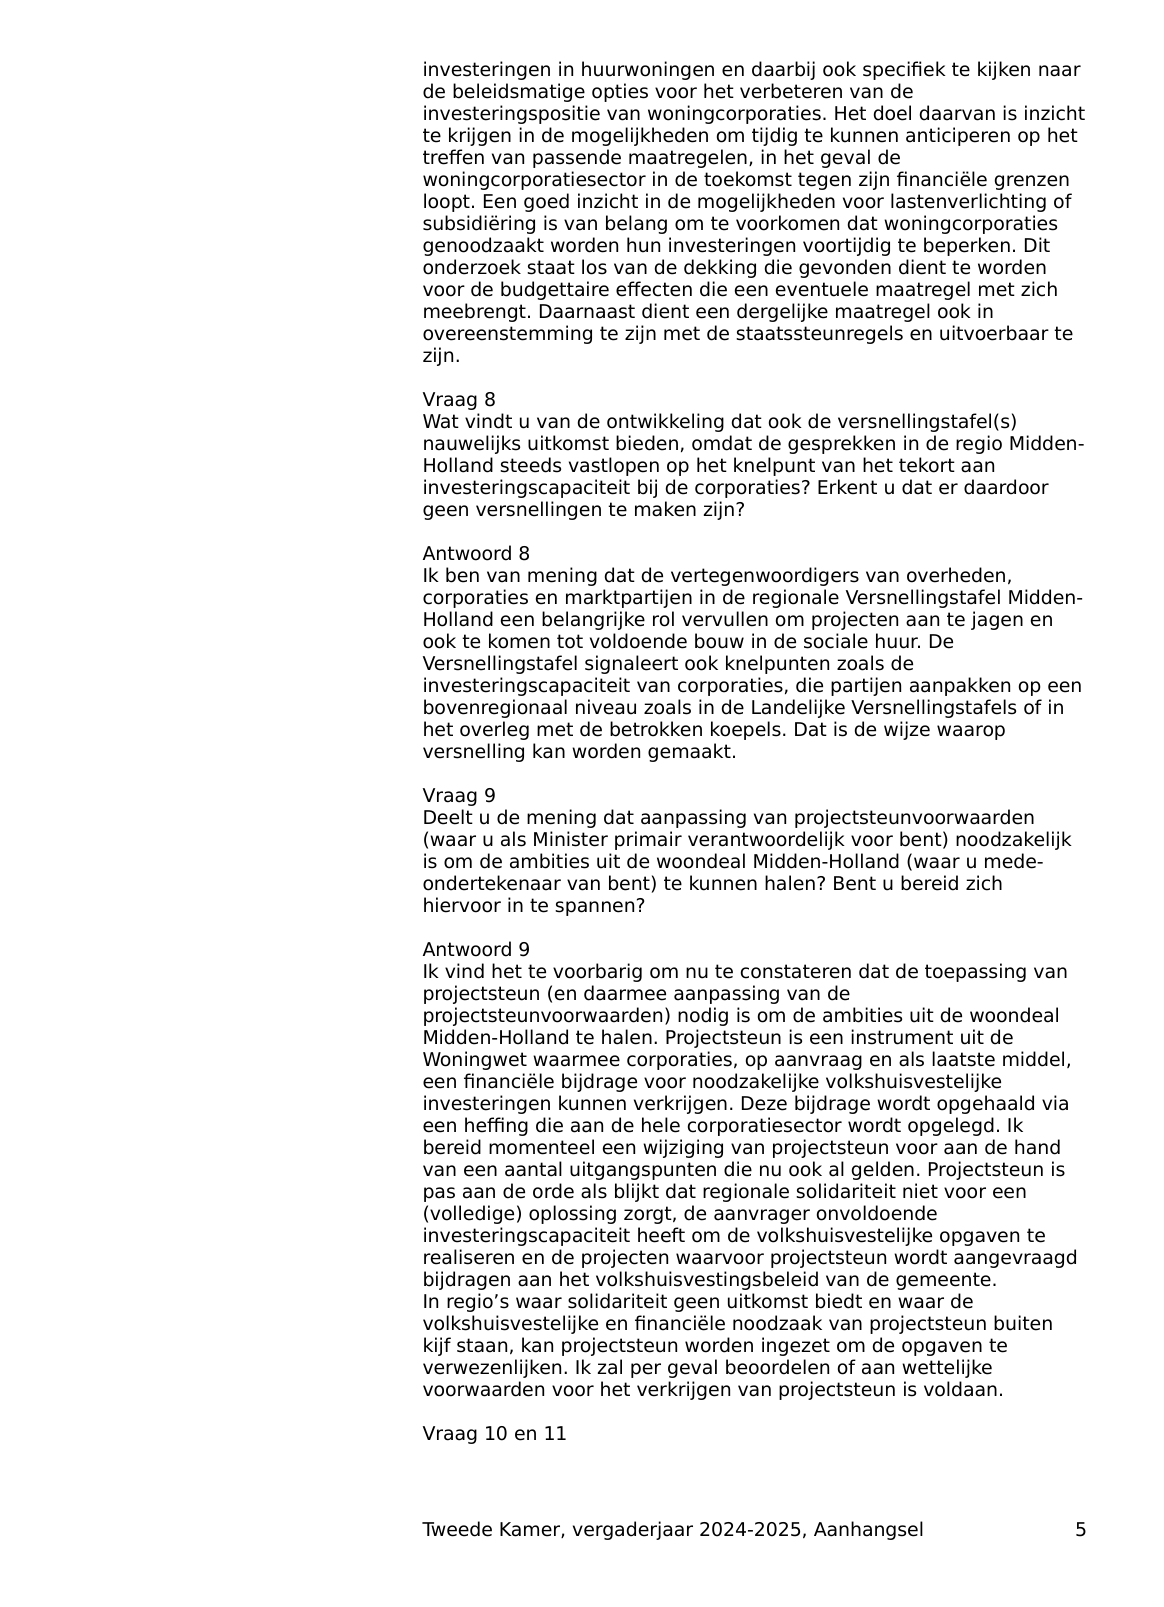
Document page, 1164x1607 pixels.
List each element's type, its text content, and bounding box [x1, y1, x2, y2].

text Vraag 8 [422, 389, 1087, 411]
text Antwoord 9 [422, 939, 1087, 961]
text Ik ben van mening dat de vertegenwoordigers van overheden, corporaties en marktpartijen in de regionale Versnellingstafel Midden-Holland een belangrijke rol vervullen om projecten aan te jagen en ook te komen tot voldoende bouw in de sociale huur. De Versnellingstafel signaleert ook knelpunten zoals de investeringscapaciteit van corporaties, die partijen aanpakken op een bovenregionaal niveau zoals in de Landelijke Versnellingstafels of in het overleg met de betrokken koepels. Dat is de wijze waarop versnelling kan worden gemaakt. [422, 565, 1087, 763]
text Vraag 10 en 11 [422, 1423, 1087, 1445]
text Ik vind het te voorbarig om nu te constateren dat de toepassing van projectsteun (en daarmee aanpassing van de projectsteunvoorwaarden) nodig is om de ambities uit de woondeal Midden-Holland te halen. Projectsteun is een instrument uit de Woningwet waarmee corporaties, op aanvraag en als laatste middel, een financiële bijdrage voor noodzakelijke volkshuisvestelijke investeringen kunnen verkrijgen. Deze bijdrage wordt opgehaald via een heffing die aan de hele corporatiesector wordt opgelegd. Ik bereid momenteel een wijziging van projectsteun voor aan de hand van een aantal uitgangspunten die nu ook al gelden. Projectsteun is pas aan de orde als blijkt dat regionale solidariteit niet voor een (volledige) oplossing zorgt, de aanvrager onvoldoende investeringscapaciteit heeft om de volkshuisvestelijke opgaven te realiseren en de projecten waarvoor projectsteun wordt aangevraagd bijdragen aan het volkshuisvestingsbeleid van de gemeente. [422, 961, 1087, 1291]
text In regio’s waar solidariteit geen uitkomst biedt en waar de volkshuisvestelijke en financiële noodzaak van projectsteun buiten kijf staan, kan projectsteun worden ingezet om de opgaven te verwezenlijken. Ik zal per geval beoordelen of aan wettelijke voorwaarden voor het verkrijgen van projectsteun is voldaan. [422, 1291, 1087, 1401]
text Deelt u de mening dat aanpassing van projectsteunvoorwaarden (waar u als Minister primair verantwoordelijk voor bent) noodzakelijk is om de ambities uit de woondeal Midden-Holland (waar u mede-ondertekenaar van bent) te kunnen halen? Bent u bereid zich hiervoor in te spannen? [422, 807, 1087, 917]
text Vraag 9 [422, 785, 1087, 807]
text Antwoord 8 [422, 543, 1087, 565]
text Wat vindt u van de ontwikkeling dat ook de versnellingstafel(s) nauwelijks uitkomst bieden, omdat de gesprekken in de regio Midden-Holland steeds vastlopen op het knelpunt van het tekort aan investeringscapaciteit bij de corporaties? Erkent u dat er daardoor geen versnellingen te maken zijn? [422, 411, 1087, 521]
text investeringen in huurwoningen en daarbij ook specifiek te kijken naar de beleidsmatige opties voor het verbeteren van de investeringspositie van woningcorporaties. Het doel daarvan is inzicht te krijgen in de mogelijkheden om tijdig te kunnen anticiperen op het treffen van passende maatregelen, in het geval de woningcorporatiesector in de toekomst tegen zijn financiële grenzen loopt. Een goed inzicht in de mogelijkheden voor lastenverlichting of subsidiëring is van belang om te voorkomen dat woningcorporaties genoodzaakt worden hun investeringen voortijdig te beperken. Dit onderzoek staat los van de dekking die gevonden dient te worden voor de budgettaire effecten die een eventuele maatregel met zich meebrengt. Daarnaast dient een dergelijke maatregel ook in overeenstemming te zijn met de staatssteunregels en uitvoerbaar te zijn. [422, 59, 1087, 367]
